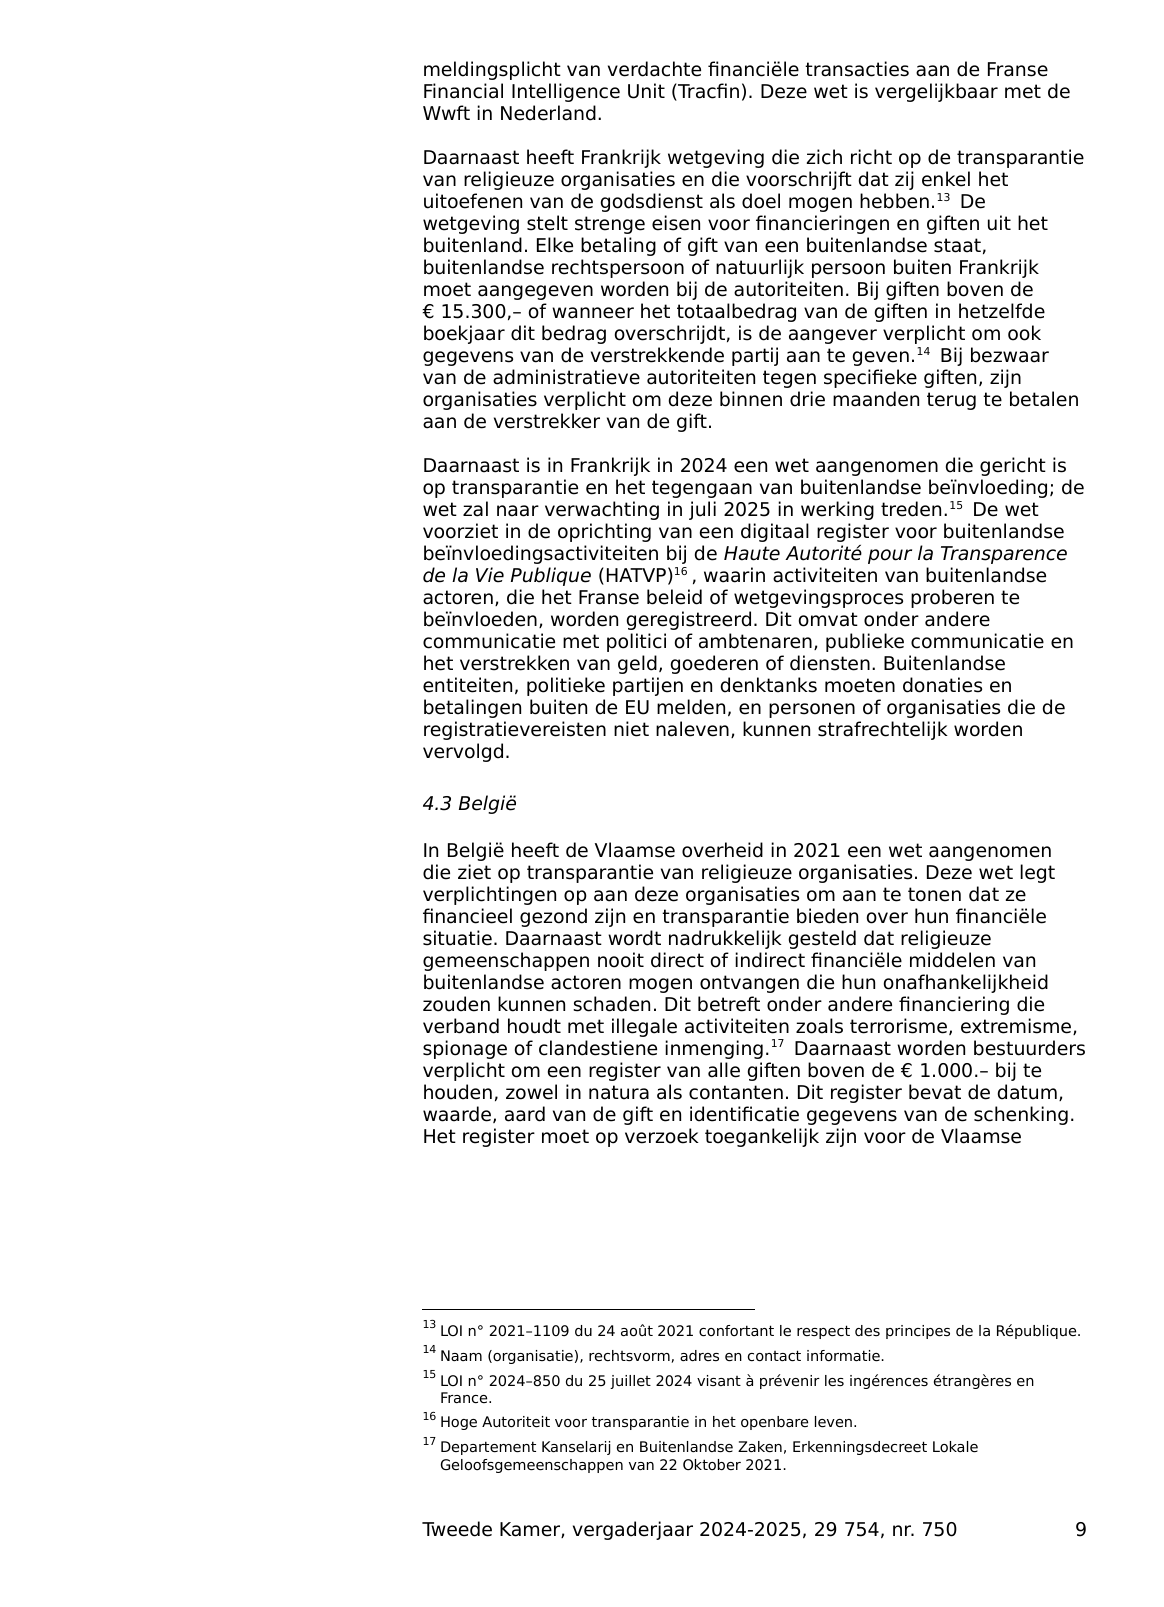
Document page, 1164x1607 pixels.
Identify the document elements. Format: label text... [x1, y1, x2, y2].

text In België heeft de Vlaamse overheid in 2021 een wet aangenomen die ziet op transparantie van religieuze organisaties. Deze wet legt verplichtingen op aan deze organisaties om aan te tonen dat ze financieel gezond zijn en transparantie bieden over hun financiële situatie. Daarnaast wordt nadrukkelijk gesteld dat religieuze gemeenschappen nooit direct of indirect financiële middelen van buitenlandse actoren mogen ontvangen die hun onafhankelijkheid zouden kunnen schaden. Dit betreft onder andere financiering die verband houdt met illegale activiteiten zoals terrorisme, extremisme, spionage of clandestiene inmenging. Daarnaast worden bestuurders verplicht om een register van alle giften boven de € 1.000.– bij te houden, zowel in natura als contanten. Dit register bevat de datum, waarde, aard van de gift en identificatie gegevens van de schenking. Het register moet op verzoek toegankelijk zijn voor de Vlaamse [422, 840, 1087, 1191]
text meldingsplicht van verdachte financiële transacties aan de Franse Financial Intelligence Unit (Tracfin). Deze wet is vergelijkbaar met de Wwft in Nederland. [422, 59, 1087, 125]
subtitle 4.3 België [422, 793, 1087, 815]
text Daarnaast heeft Frankrijk wetgeving die zich richt op de transparantie van religieuze organisaties en die voorschrijft dat zij enkel het uitoefenen van de godsdienst als doel mogen hebben. De wetgeving stelt strenge eisen voor financieringen en giften uit het buitenland. Elke betaling of gift van een buitenlandse staat, buitenlandse rechtspersoon of natuurlijk persoon buiten Frankrijk moet aangegeven worden bij de autoriteiten. Bij giften boven de € 15.300,– of wanneer het totaalbedrag van de giften in hetzelfde boekjaar dit bedrag overschrijdt, is de aangever verplicht om ook gegevens van de verstrekkende partij aan te geven. Bij bezwaar van de administratieve autoriteiten tegen specifieke giften, zijn organisaties verplicht om deze binnen drie maanden terug te betalen aan de verstrekker van de gift. [422, 147, 1087, 433]
text Daarnaast is in Frankrijk in 2024 een wet aangenomen die gericht is op transparantie en het tegengaan van buitenlandse beïnvloeding; de wet zal naar verwachting in juli 2025 in werking treden. De wet voorziet in de oprichting van een digitaal register voor buitenlandse beïnvloedingsactiviteiten bij de Haute Autorité pour la Transparence de la Vie Publique (HATVP), waarin activiteiten van buitenlandse actoren, die het Franse beleid of wetgevingsproces proberen te beïnvloeden, worden geregistreerd. Dit omvat onder andere communicatie met politici of ambtenaren, publieke communicatie en het verstrekken van geld, goederen of diensten. Buitenlandse entiteiten, politieke partijen en denktanks moeten donaties en betalingen buiten de EU melden, en personen of organisaties die de registratievereisten niet naleven, kunnen strafrechtelijk worden vervolgd. [422, 455, 1087, 763]
text LOI n° 2021–1109 du 24 août 2021 confortant le respect des principes de la République. [422, 1318, 1087, 1341]
text Naam (organisatie), rechtsvorm, adres en contact informatie. [422, 1343, 1087, 1366]
text Departement Kanselarij en Buitenlandse Zaken, Erkenningsdecreet Lokale Geloofsgemeenschappen van 22 Oktober 2021. [422, 1435, 1087, 1474]
text LOI n° 2024–850 du 25 juillet 2024 visant à prévenir les ingérences étrangères en France. [422, 1368, 1087, 1407]
text Hoge Autoriteit voor transparantie in het openbare leven. [422, 1410, 1087, 1432]
